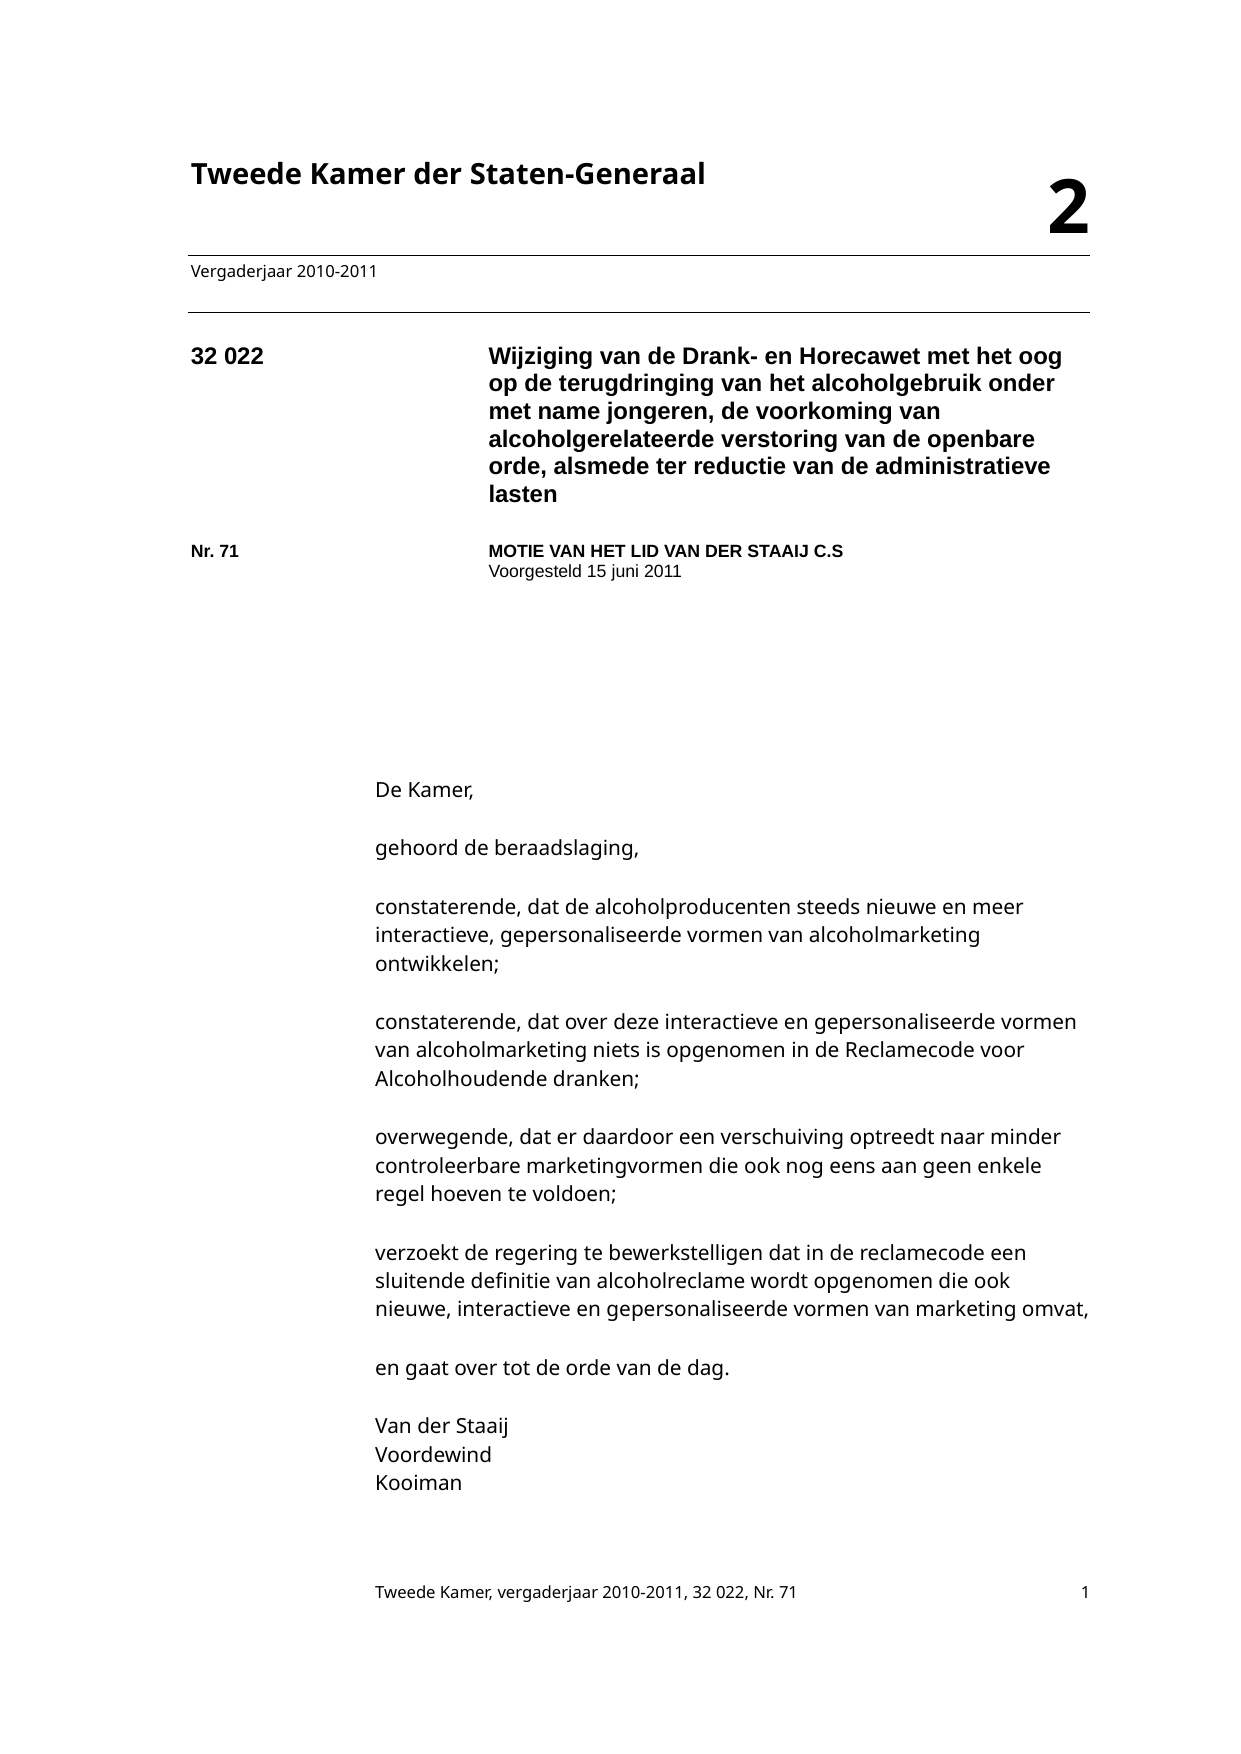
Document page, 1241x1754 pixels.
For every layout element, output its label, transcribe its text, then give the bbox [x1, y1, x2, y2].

text Voordewind [375, 1440, 1090, 1468]
table_cell [485, 256, 1090, 312]
text overwegende, dat er daardoor een verschuiving optreedt naar minder controleerbare marketingvormen die ook nog eens aan geen enkele regel hoeven te voldoen; [375, 1122, 1090, 1208]
text en gaat over tot de orde van de dag. [375, 1353, 1090, 1381]
table_header 2 [910, 150, 1090, 255]
table_cell [485, 313, 1090, 339]
text gehoord de beraadslaging, [375, 833, 1090, 862]
text verzoekt de regering te bewerkstelligen dat in de reclamecode een sluitende definitie van alcoholreclame wordt opgenomen die ook nieuwe, interactieve en gepersonaliseerde vormen van marketing omvat, [375, 1238, 1090, 1323]
table_cell Nr. 71 [188, 538, 485, 656]
table_cell 32 022 [188, 339, 485, 537]
table_cell [188, 313, 485, 339]
table_cell MOTIE VAN HET LID VAN DER STAAIJ C.S Voorgesteld 15 juni 2011 [485, 538, 1090, 656]
text constaterende, dat de alcoholproducenten steeds nieuwe en meer interactieve, gepersonaliseerde vormen van alcoholmarketing ontwikkelen; [375, 892, 1090, 977]
text De Kamer, [375, 775, 1090, 803]
text constaterende, dat over deze interactieve en gepersonaliseerde vormen van alcoholmarketing niets is opgenomen in de Reclamecode voor Alcoholhoudende dranken; [375, 1007, 1090, 1092]
text Van der Staaij [375, 1411, 1090, 1440]
table_cell Wijziging van de Drank- en Horecawet met het oog op de terugdringing van het alcoholgebruik onder met name jongeren, de voorkoming van alcoholgerelateerde verstoring van de openbare orde, alsmede ter reductie van de administratieve lasten [485, 339, 1090, 537]
table_cell Vergaderjaar 2010-2011 [188, 256, 485, 312]
text Kooiman [375, 1468, 1090, 1497]
table_header Tweede Kamer der Staten-Generaal [188, 150, 909, 255]
